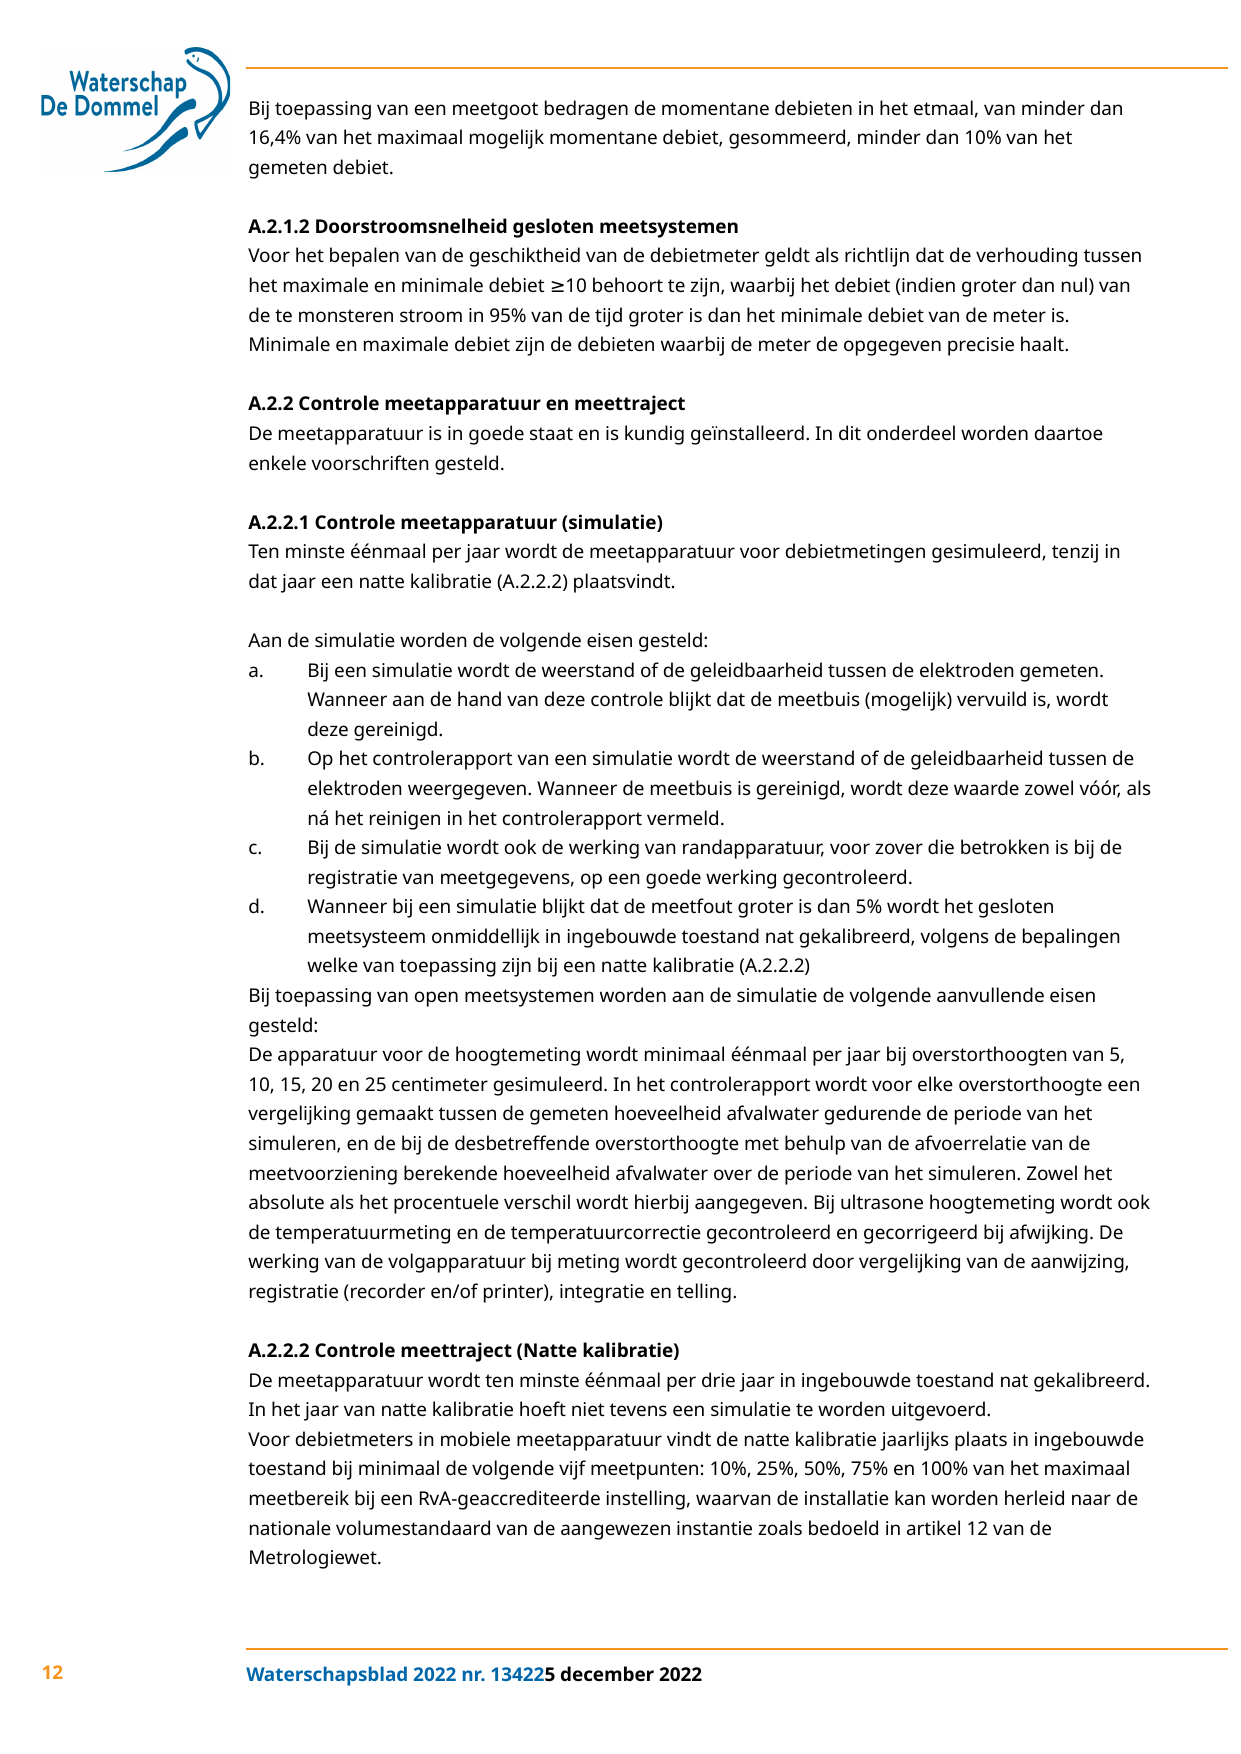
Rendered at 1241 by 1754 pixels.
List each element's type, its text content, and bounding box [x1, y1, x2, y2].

list Bij de simulatie wordt ook de werking van randapparatuur, voor zover die betrokken is bij de registratie van meetgegevens, op een goede werking gecontroleerd. [248, 834, 1152, 890]
text Voor debietmeters in mobiele meetapparatuur vindt de natte kalibratie jaarlijks plaats in ingebouwde toestand bij minimaal de volgende vijf meetpunten: 10%, 25%, 50%, 75% en 100% van het maximaal meetbereik bij een RvA-geaccrediteerde instelling, waarvan de installatie kan worden herleid naar de nationale volumestandaard van de aangewezen instantie zoals bedoeld in artikel 12 van de Metrologiewet. [248, 1426, 1152, 1570]
text Bij toepassing van een meetgoot bedragen de momentane debieten in het etmaal, van minder dan 16,4% van het maximaal mogelijk momentane debiet, gesommeerd, minder dan 10% van het gemeten debiet. [248, 95, 1152, 180]
picture [41, 47, 231, 172]
text Aan de simulatie worden de volgende eisen gesteld: [248, 627, 1152, 653]
text A.2.1.2 Doorstroomsnelheid gesloten meetsystemen [248, 213, 1152, 239]
list Bij een simulatie wordt de weerstand of de geleidbaarheid tussen de elektroden gemeten. Wanneer aan de hand van deze controle blijkt dat de meetbuis (mogelijk) vervuild is, wordt deze gereinigd. [248, 657, 1152, 742]
text Voor het bepalen van de geschiktheid van de debietmeter geldt als richtlijn dat de verhouding tussen het maximale en minimale debiet ≥10 behoort te zijn, waarbij het debiet (indien groter dan nul) van de te monsteren stroom in 95% van de tijd groter is dan het minimale debiet van de meter is. Minimale en maximale debiet zijn de debieten waarbij de meter de opgegeven precisie haalt. [248, 243, 1152, 357]
picture [198, 118, 210, 131]
text De apparatuur voor de hoogtemeting wordt minimaal éénmaal per jaar bij overstorthoogten van 5, 10, 15, 20 en 25 centimeter gesimuleerd. In het controlerapport wordt voor elke overstorthoogte een vergelijking gemaakt tussen de gemeten hoeveelheid afvalwater gedurende de periode van het simuleren, en de bij de desbetreffende overstorthoogte met behulp van de afvoerrelatie van de meetvoorziening berekende hoeveelheid afvalwater over de periode van het simuleren. Zowel het absolute als het procentuele verschil wordt hierbij aangegeven. Bij ultrasone hoogtemeting wordt ook de temperatuurmeting en de temperatuurcorrectie gecontroleerd en gecorrigeerd bij afwijking. De werking van de volgapparatuur bij meting wordt gecontroleerd door vergelijking van de aanwijzing, registratie (recorder en/of printer), integratie en telling. [248, 1041, 1152, 1304]
list Op het controlerapport van een simulatie wordt de weerstand of de geleidbaarheid tussen de elektroden weergegeven. Wanneer de meetbuis is gereinigd, wordt deze waarde zowel vóór, als ná het reinigen in het controlerapport vermeld. [248, 746, 1152, 831]
text Ten minste éénmaal per jaar wordt de meetapparatuur voor debietmetingen gesimuleerd, tenzij in dat jaar een natte kalibratie (A.2.2.2) plaatsvindt. [248, 538, 1152, 594]
text De meetapparatuur wordt ten minste éénmaal per drie jaar in ingebouwde toestand nat gekalibreerd. In het jaar van natte kalibratie hoeft niet tevens een simulatie te worden uitgevoerd. [248, 1367, 1152, 1422]
text De meetapparatuur is in goede staat en is kundig geïnstalleerd. In dit onderdeel worden daartoe enkele voorschriften gesteld. [248, 420, 1152, 476]
text A.2.2 Controle meetapparatuur en meettraject [248, 391, 1152, 416]
text A.2.2.1 Controle meetapparatuur (simulatie) [248, 509, 1152, 535]
list Wanneer bij een simulatie blijkt dat de meetfout groter is dan 5% wordt het gesloten meetsysteem onmiddellijk in ingebouwde toestand nat gekalibreerd, volgens de bepalingen welke van toepassing zijn bij een natte kalibratie (A.2.2.2) [248, 893, 1152, 978]
picture [204, 47, 231, 76]
picture [45, 99, 51, 111]
text Bij toepassing van open meetsystemen worden aan de simulatie de volgende aanvullende eisen gesteld: [248, 982, 1152, 1038]
text A.2.2.2 Controle meettraject (Natte kalibratie) [248, 1337, 1152, 1363]
